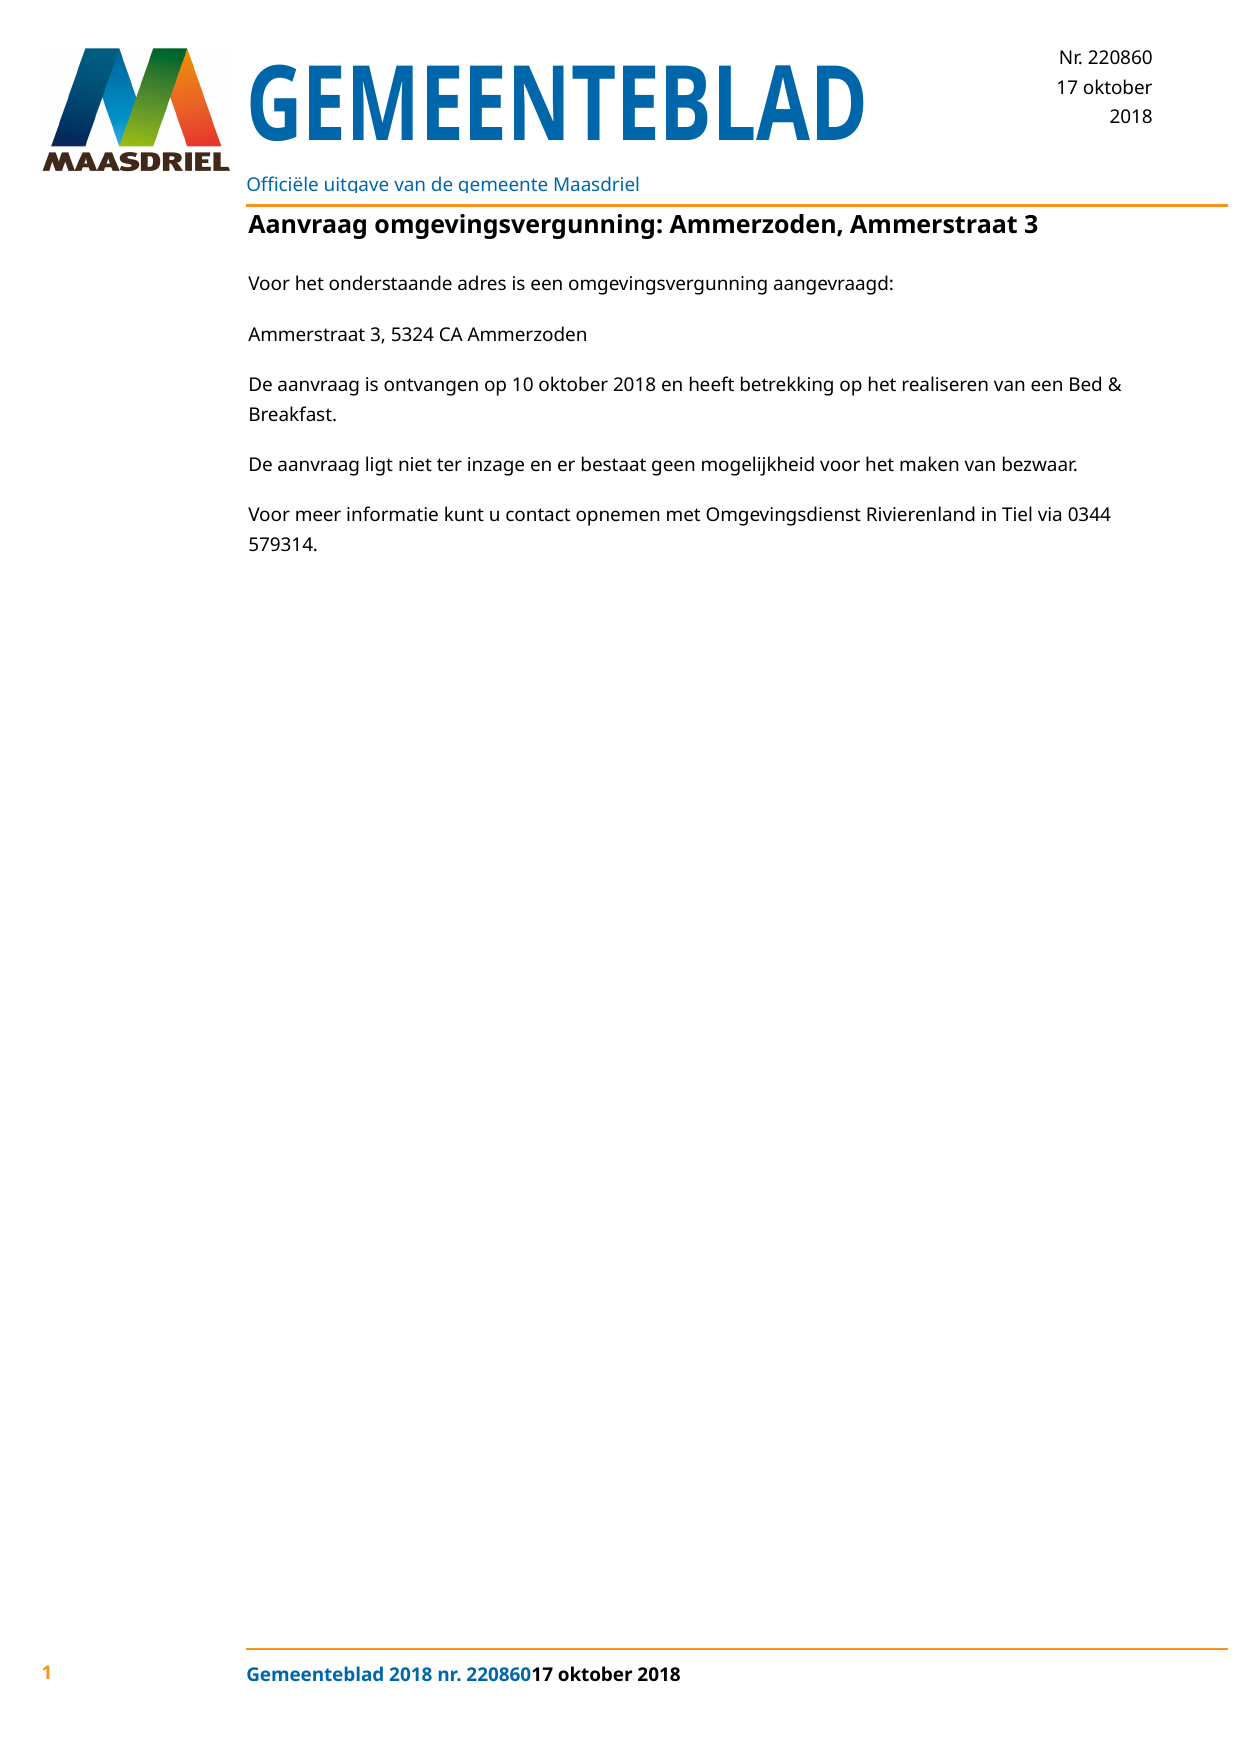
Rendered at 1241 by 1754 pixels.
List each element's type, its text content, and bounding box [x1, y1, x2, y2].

text Voor meer informatie kunt u contact opnemen met Omgevingsdienst Rivierenland in Tiel via 0344 579314. [248, 502, 1152, 557]
text Aanvraag omgevingsvergunning: Ammerzoden, Ammerstraat 3 [248, 207, 1152, 241]
picture [41, 47, 231, 172]
text Voor het onderstaande adres is een omgevingsvergunning aangevraagd: [248, 270, 1152, 296]
text De aanvraag is ontvangen op 10 oktober 2018 en heeft betrekking op het realiseren van een Bed & Breakfast. [248, 371, 1152, 426]
text Ammerstraat 3, 5324 CA Ammerzoden [248, 321, 1152, 346]
text De aanvraag ligt niet ter inzage en er bestaat geen mogelijkheid voor het maken van bezwaar. [248, 451, 1152, 477]
